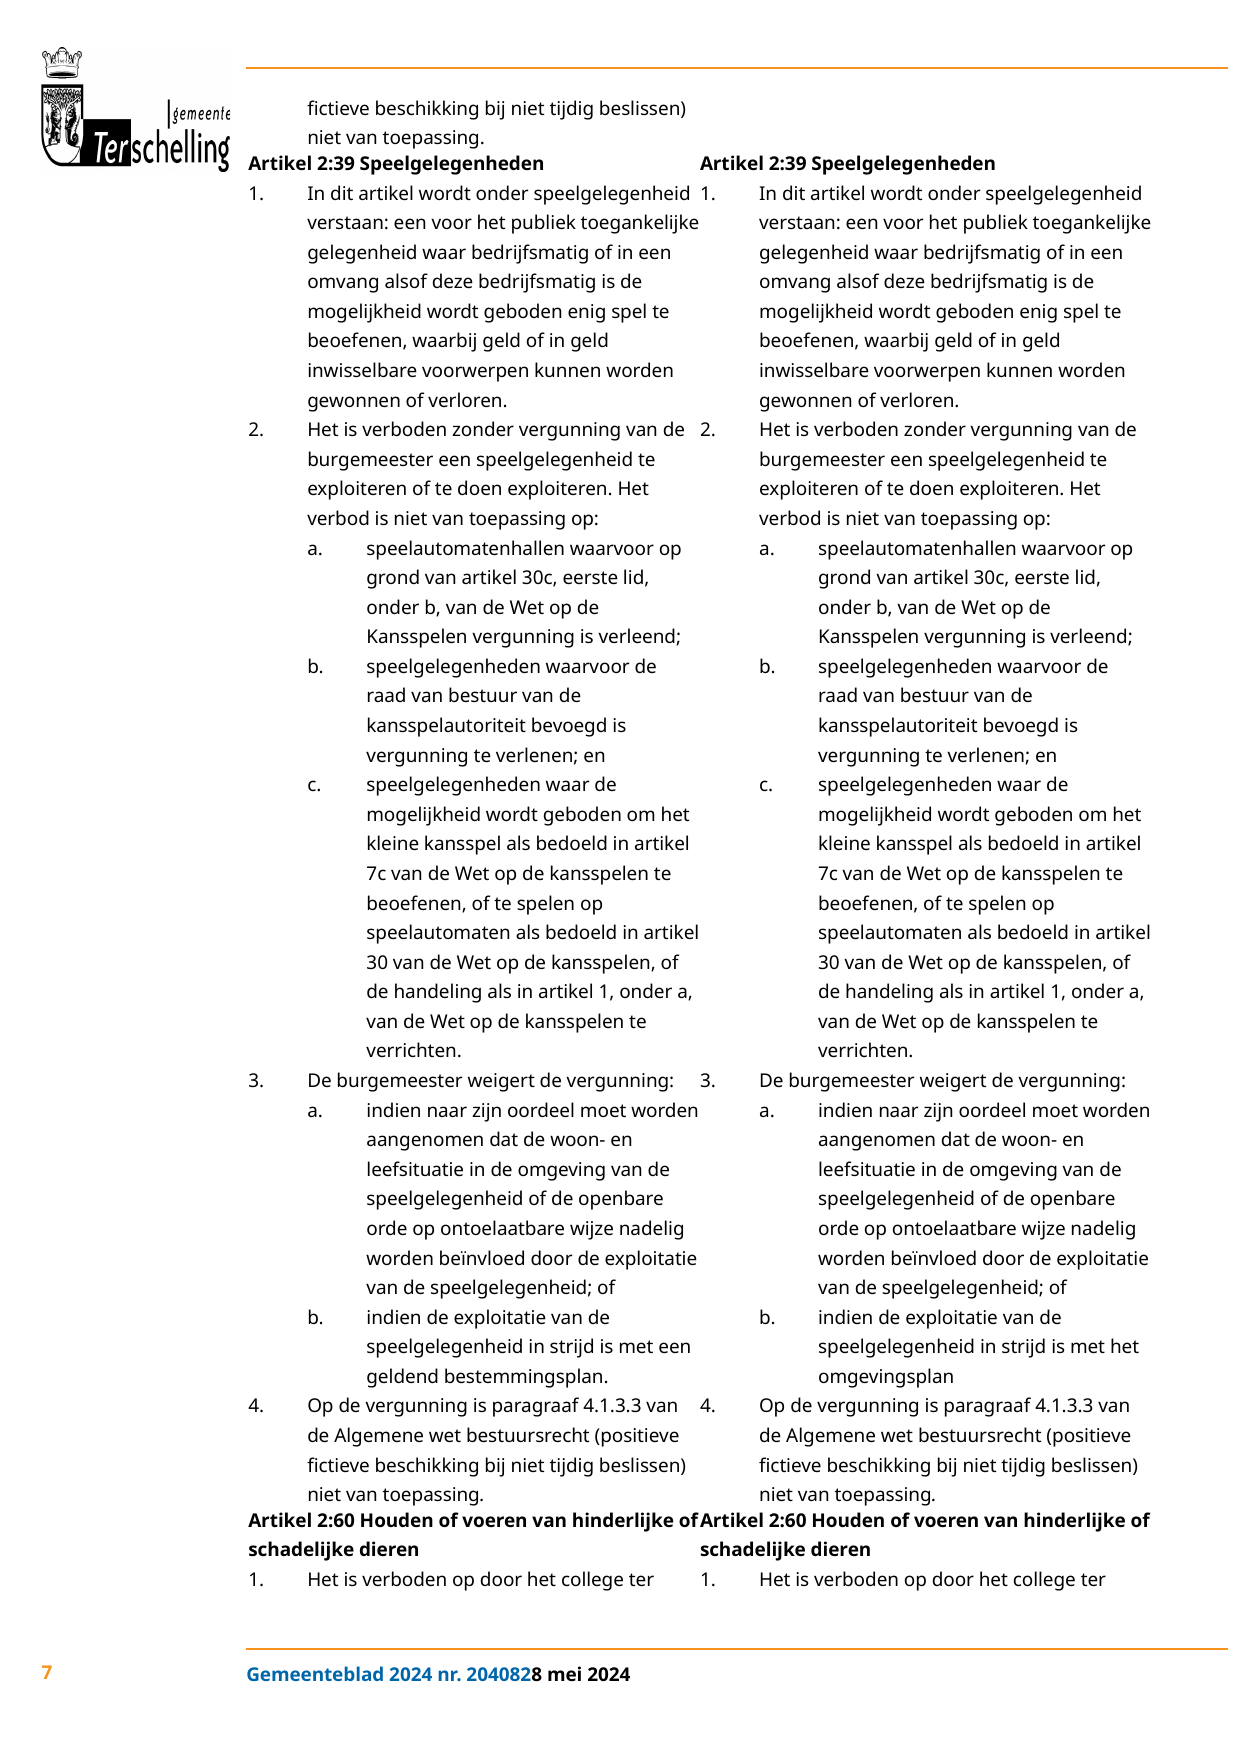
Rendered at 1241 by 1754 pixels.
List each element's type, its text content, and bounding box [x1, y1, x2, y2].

table_cell Artikel 2:39 Speelgelegenheden In dit artikel wordt onder speelgelegenheid verstaan: een voor het publiek toegankelijke gelegenheid waar bedrijfsmatig of in een omvang alsof deze bedrijfsmatig is de mogelijkheid wordt geboden enig spel te beoefenen, waarbij geld of in geld inwisselbare voorwerpen kunnen worden gewonnen of verloren. Het is verboden zonder vergunning van de burgemeester een speelgelegenheid te exploiteren of te doen exploiteren. Het verbod is niet van toepassing op: speelautomatenhallen waarvoor op grond van artikel 30c, eerste lid, onder b, van de Wet op de Kansspelen vergunning is verleend; speelgelegenheden waarvoor de raad van bestuur van de kansspelautoriteit bevoegd is vergunning te verlenen; en speelgelegenheden waar de mogelijkheid wordt geboden om het kleine kansspel als bedoeld in artikel 7c van de Wet op de kansspelen te beoefenen, of te spelen op speelautomaten als bedoeld in artikel 30 van de Wet op de kansspelen, of de handeling als in artikel 1, onder a, van de Wet op de kansspelen te verrichten. De burgemeester weigert de vergunning: indien naar zijn oordeel moet worden aangenomen dat de woon- en leefsituatie in de omgeving van de speelgelegenheid of de openbare orde op ontoelaatbare wijze nadelig worden beïnvloed door de exploitatie van de speelgelegenheid; of indien de exploitatie van de speelgelegenheid in strijd is met het omgevingsplan Op de vergunning is paragraaf 4.1.3.3 van de Algemene wet bestuursrecht (positieve fictieve beschikking bij niet tijdig beslissen) niet van toepassing. [700, 150, 1152, 1507]
table_cell Artikel 2:60 Houden of voeren van hinderlijke of schadelijke dieren Het is verboden op door het college ter [248, 1507, 700, 1592]
table_cell fictieve beschikking bij niet tijdig beslissen) niet van toepassing. [248, 95, 700, 150]
table_cell Artikel 2:39 Speelgelegenheden In dit artikel wordt onder speelgelegenheid verstaan: een voor het publiek toegankelijke gelegenheid waar bedrijfsmatig of in een omvang alsof deze bedrijfsmatig is de mogelijkheid wordt geboden enig spel te beoefenen, waarbij geld of in geld inwisselbare voorwerpen kunnen worden gewonnen of verloren. Het is verboden zonder vergunning van de burgemeester een speelgelegenheid te exploiteren of te doen exploiteren. Het verbod is niet van toepassing op: speelautomatenhallen waarvoor op grond van artikel 30c, eerste lid, onder b, van de Wet op de Kansspelen vergunning is verleend; speelgelegenheden waarvoor de raad van bestuur van de kansspelautoriteit bevoegd is vergunning te verlenen; en speelgelegenheden waar de mogelijkheid wordt geboden om het kleine kansspel als bedoeld in artikel 7c van de Wet op de kansspelen te beoefenen, of te spelen op speelautomaten als bedoeld in artikel 30 van de Wet op de kansspelen, of de handeling als in artikel 1, onder a, van de Wet op de kansspelen te verrichten. De burgemeester weigert de vergunning: indien naar zijn oordeel moet worden aangenomen dat de woon- en leefsituatie in de omgeving van de speelgelegenheid of de openbare orde op ontoelaatbare wijze nadelig worden beïnvloed door de exploitatie van de speelgelegenheid; of indien de exploitatie van de speelgelegenheid in strijd is met een geldend bestemmingsplan. Op de vergunning is paragraaf 4.1.3.3 van de Algemene wet bestuursrecht (positieve fictieve beschikking bij niet tijdig beslissen) niet van toepassing. [248, 150, 700, 1507]
picture [41, 47, 231, 172]
table_cell Artikel 2:60 Houden of voeren van hinderlijke of schadelijke dieren Het is verboden op door het college ter [700, 1507, 1152, 1592]
